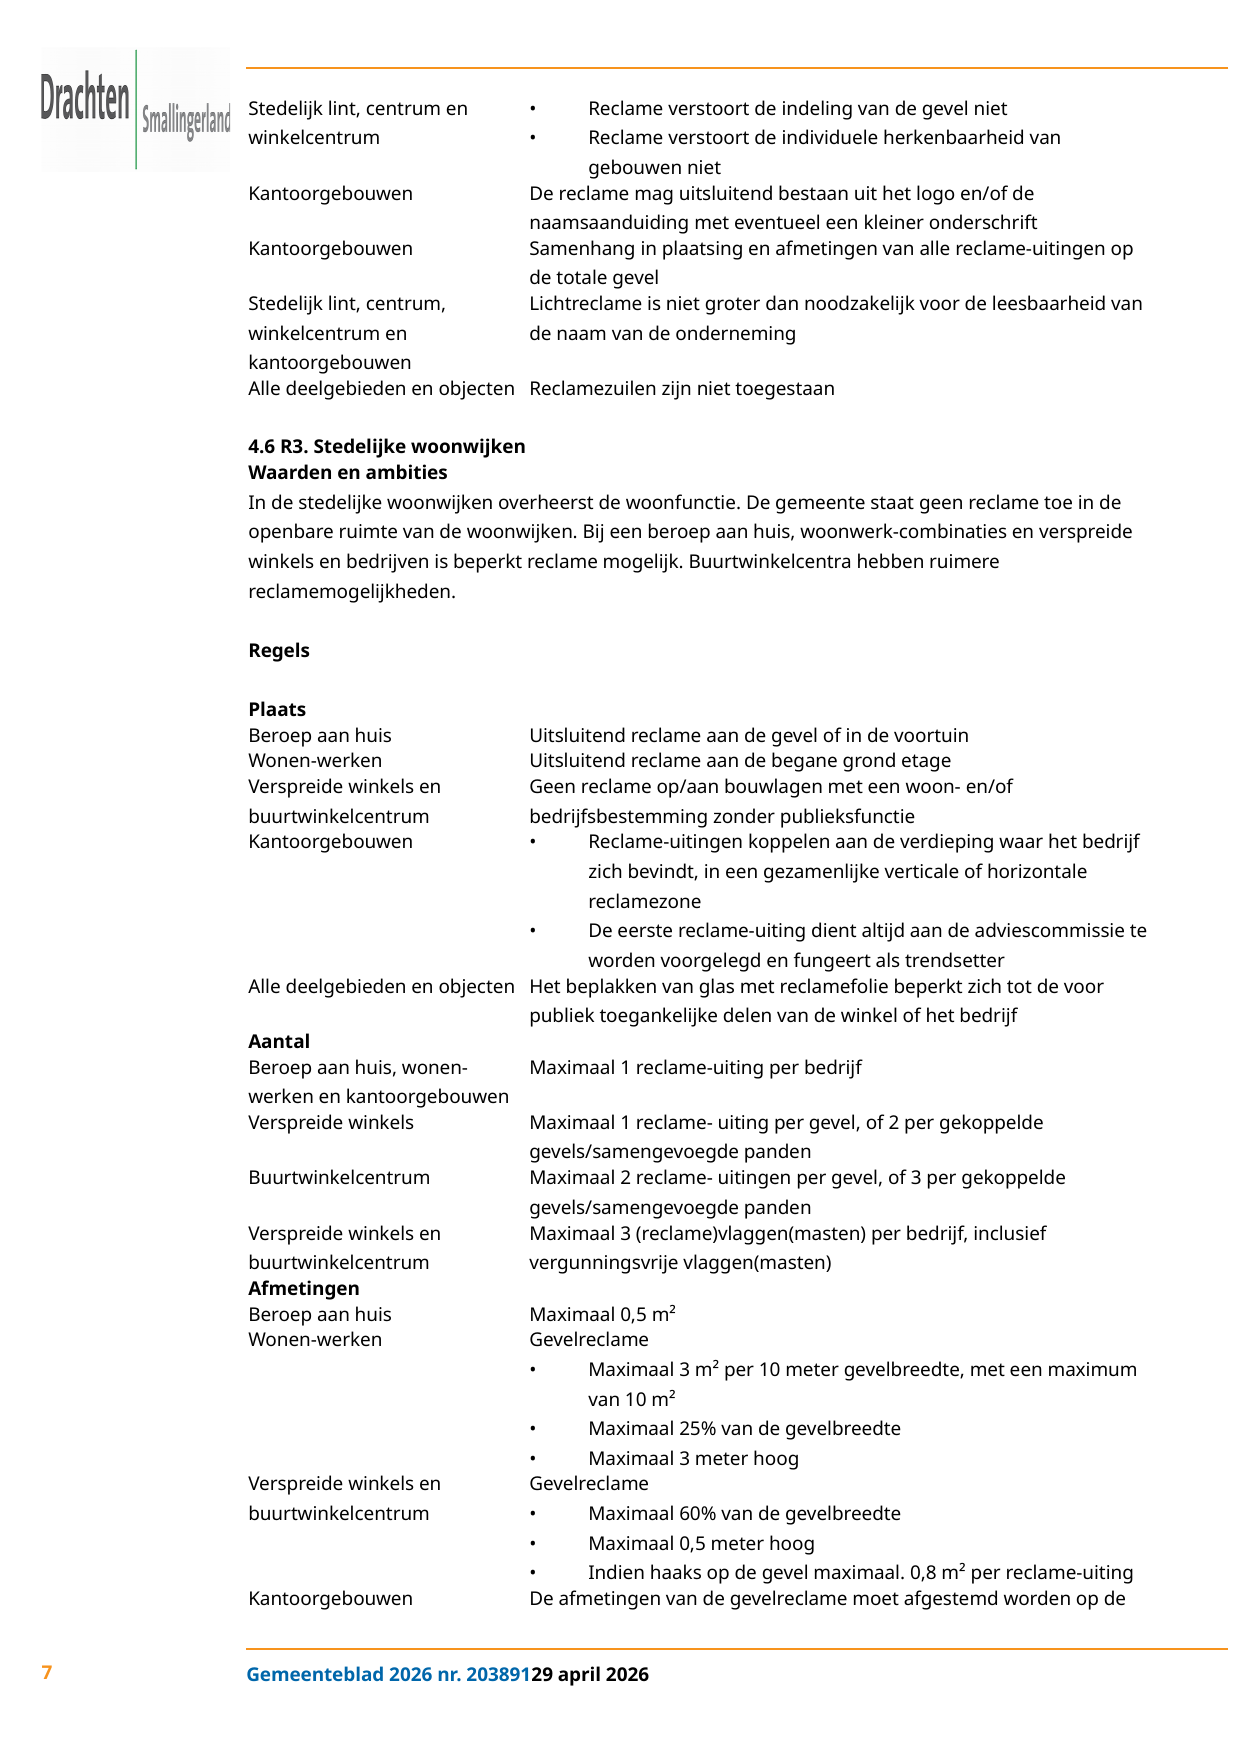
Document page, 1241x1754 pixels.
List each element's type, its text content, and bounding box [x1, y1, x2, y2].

table_cell Kantoorgebouwen [248, 1585, 529, 1611]
table_cell Beroep aan huis [248, 722, 529, 748]
table_cell Samenhang in plaatsing en afmetingen van alle reclame-uitingen op de totale gevel [529, 235, 1152, 290]
table_cell Beroep aan huis, wonen-werken en kantoorgebouwen [248, 1054, 529, 1109]
table_cell Buurtwinkelcentrum [248, 1165, 529, 1220]
table_cell Afmetingen [248, 1275, 1152, 1301]
table_cell Uitsluitend reclame aan de begane grond etage [529, 748, 1152, 773]
table_cell Alle deelgebieden en objecten [248, 973, 529, 1028]
table_cell De afmetingen van de gevelreclame moet afgestemd worden op de [529, 1585, 1152, 1611]
table_cell Het beplakken van glas met reclamefolie beperkt zich tot de voor publiek toegankelijke delen van de winkel of het bedrijf [529, 973, 1152, 1028]
table_cell Aantal [248, 1028, 1152, 1054]
table_cell Gevelreclame Maximaal 60% van de gevelbreedte Maximaal 0,5 meter hoog Indien haaks op de gevel maximaal. 0,8 m² per reclame-uiting [529, 1471, 1152, 1585]
table_cell Kantoorgebouwen [248, 829, 529, 973]
text In de stedelijke woonwijken overheerst de woonfunctie. De gemeente staat geen reclame toe in de openbare ruimte van de woonwijken. Bij een beroep aan huis, woonwerk-combinaties en verspreide winkels en bedrijven is beperkt reclame mogelijk. Buurtwinkelcentra hebben ruimere reclamemogelijkheden. [248, 489, 1152, 603]
text Waarden en ambities [248, 459, 1152, 485]
table_cell Maximaal 0,5 m² [529, 1301, 1152, 1327]
table_cell Kantoorgebouwen [248, 180, 529, 235]
table_cell Verspreide winkels en buurtwinkelcentrum [248, 774, 529, 829]
picture [41, 47, 231, 172]
table_header Plaats [248, 696, 1152, 722]
table_cell Verspreide winkels [248, 1109, 529, 1164]
text 4.6 R3. Stedelijke woonwijken [248, 434, 1152, 459]
table_cell Alle deelgebieden en objecten [248, 375, 529, 401]
table_cell Lichtreclame is niet groter dan noodzakelijk voor de leesbaarheid van de naam van de onderneming [529, 290, 1152, 375]
table_cell Reclame verstoort de indeling van de gevel niet Reclame verstoort de individuele herkenbaarheid van gebouwen niet [529, 95, 1152, 180]
table_cell Stedelijk lint, centrum en winkelcentrum [248, 95, 529, 180]
table_cell Maximaal 1 reclame- uiting per gevel, of 2 per gekoppelde gevels/samengevoegde panden [529, 1109, 1152, 1164]
table_cell Maximaal 2 reclame- uitingen per gevel, of 3 per gekoppelde gevels/samengevoegde panden [529, 1165, 1152, 1220]
table_cell Verspreide winkels en buurtwinkelcentrum [248, 1471, 529, 1585]
table_cell Maximaal 1 reclame-uiting per bedrijf [529, 1054, 1152, 1109]
table_cell Wonen-werken [248, 1327, 529, 1471]
table_cell Uitsluitend reclame aan de gevel of in de voortuin [529, 722, 1152, 748]
table_cell De reclame mag uitsluitend bestaan uit het logo en/of de naamsaanduiding met eventueel een kleiner onderschrift [529, 180, 1152, 235]
table_cell Reclamezuilen zijn niet toegestaan [529, 375, 1152, 401]
table_cell Maximaal 3 (reclame)vlaggen(masten) per bedrijf, inclusief vergunningsvrije vlaggen(masten) [529, 1220, 1152, 1275]
table_cell Stedelijk lint, centrum, winkelcentrum en kantoorgebouwen [248, 290, 529, 375]
table_cell Wonen-werken [248, 748, 529, 773]
table_cell Beroep aan huis [248, 1301, 529, 1327]
text Regels [248, 637, 1152, 663]
table_cell Reclame-uitingen koppelen aan de verdieping waar het bedrijf zich bevindt, in een gezamenlijke verticale of horizontale reclamezone De eerste reclame-uiting dient altijd aan de adviescommissie te worden voorgelegd en fungeert als trendsetter [529, 829, 1152, 973]
table_cell Kantoorgebouwen [248, 235, 529, 290]
table_cell Gevelreclame Maximaal 3 m² per 10 meter gevelbreedte, met een maximum van 10 m² Maximaal 25% van de gevelbreedte Maximaal 3 meter hoog [529, 1327, 1152, 1471]
table_cell Verspreide winkels en buurtwinkelcentrum [248, 1220, 529, 1275]
table_cell Geen reclame op/aan bouwlagen met een woon- en/of bedrijfsbestemming zonder publieksfunctie [529, 774, 1152, 829]
